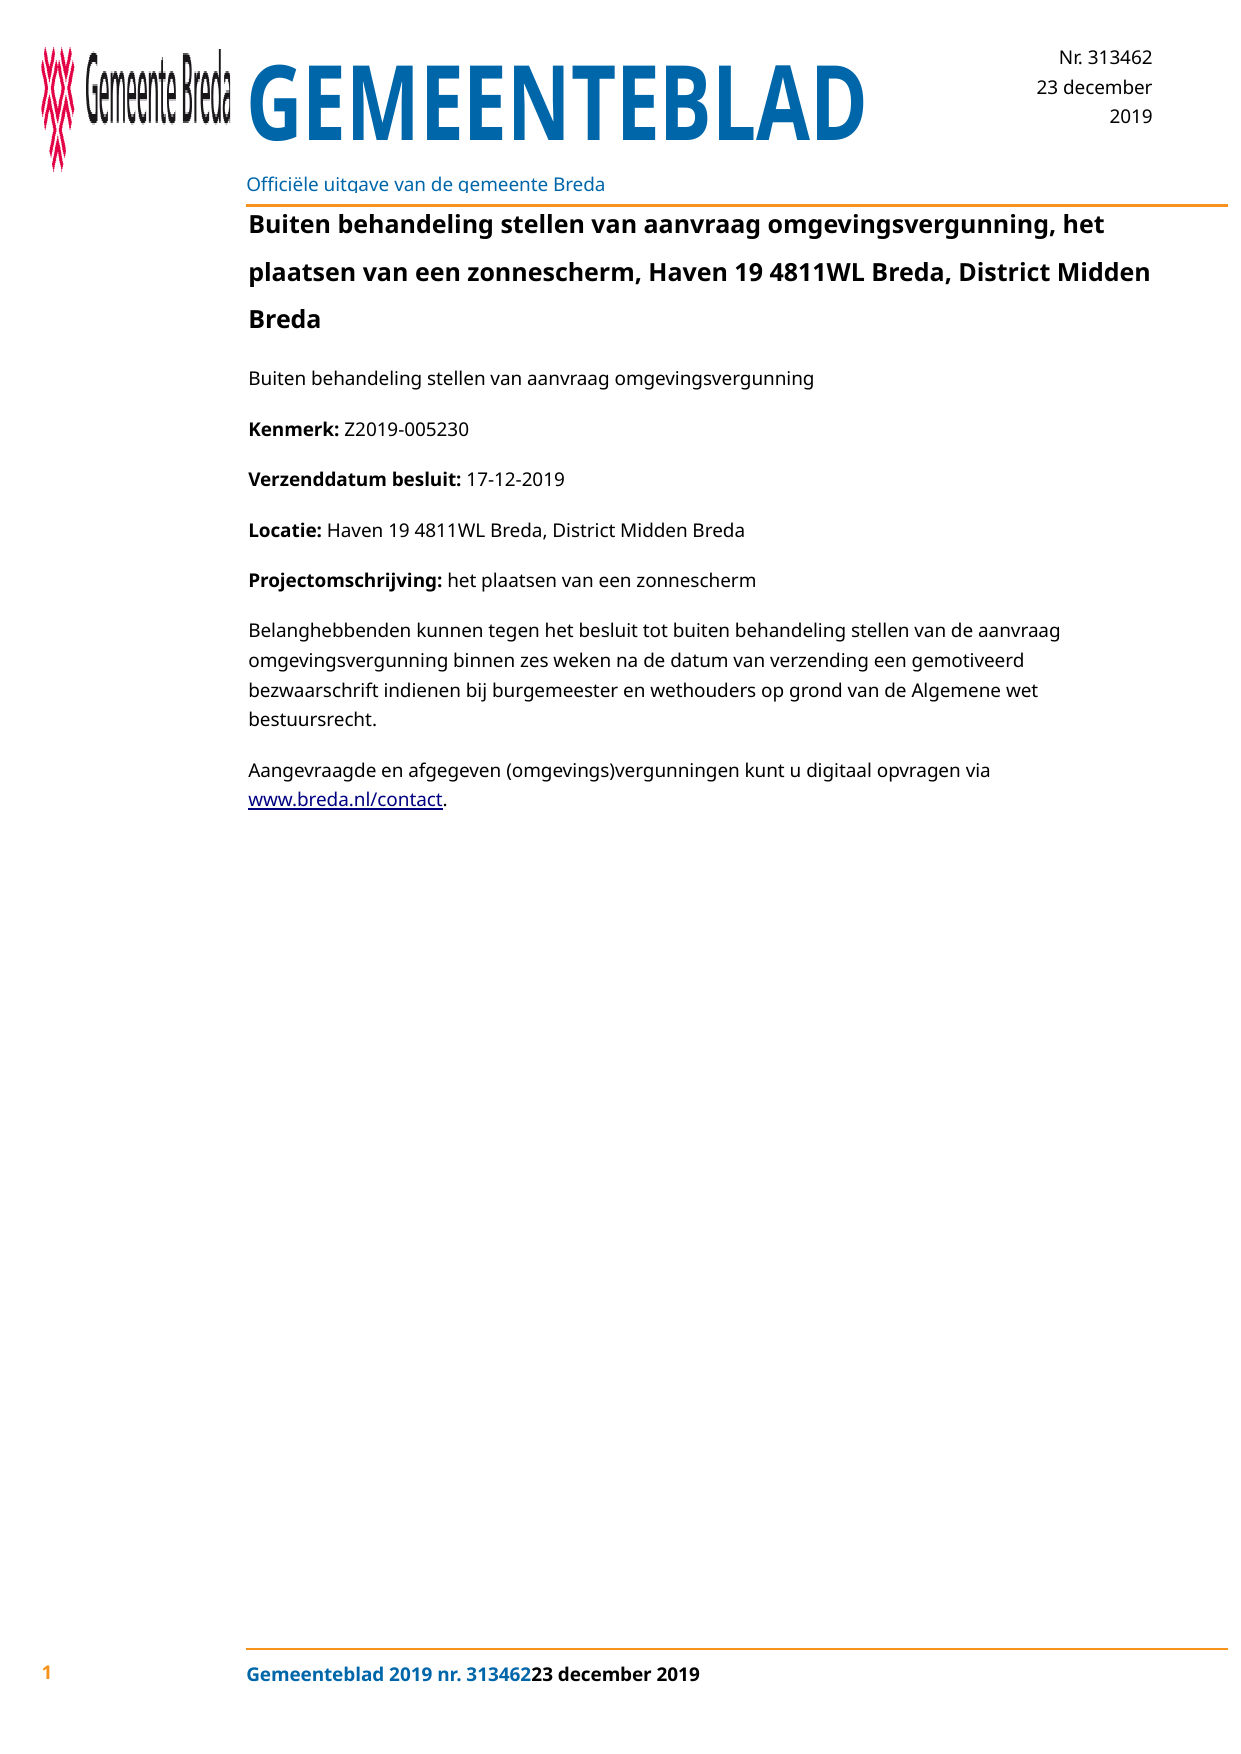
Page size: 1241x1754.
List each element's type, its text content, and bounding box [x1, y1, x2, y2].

picture [41, 47, 231, 172]
text Buiten behandeling stellen van aanvraag omgevingsvergunning [248, 366, 1152, 391]
text Aangevraagde en afgegeven (omgevings)vergunningen kunt u digitaal opvragen via www.breda.nl/contact. [248, 757, 1152, 812]
text Kenmerk: Z2019-005230 [248, 416, 1152, 442]
text Verzenddatum besluit: 17-12-2019 [248, 466, 1152, 492]
text Buiten behandeling stellen van aanvraag omgevingsvergunning, het plaatsen van een zonnescherm, Haven 19 4811WL Breda, District Midden Breda [248, 207, 1152, 336]
text Belanghebbenden kunnen tegen het besluit tot buiten behandeling stellen van de aanvraag omgevingsvergunning binnen zes weken na de datum van verzending een gemotiveerd bezwaarschrift indienen bij burgemeester en wethouders op grond van de Algemene wet bestuursrecht. [248, 618, 1152, 732]
text Locatie: Haven 19 4811WL Breda, District Midden Breda [248, 517, 1152, 542]
text Projectomschrijving: het plaatsen van een zonnescherm [248, 567, 1152, 593]
